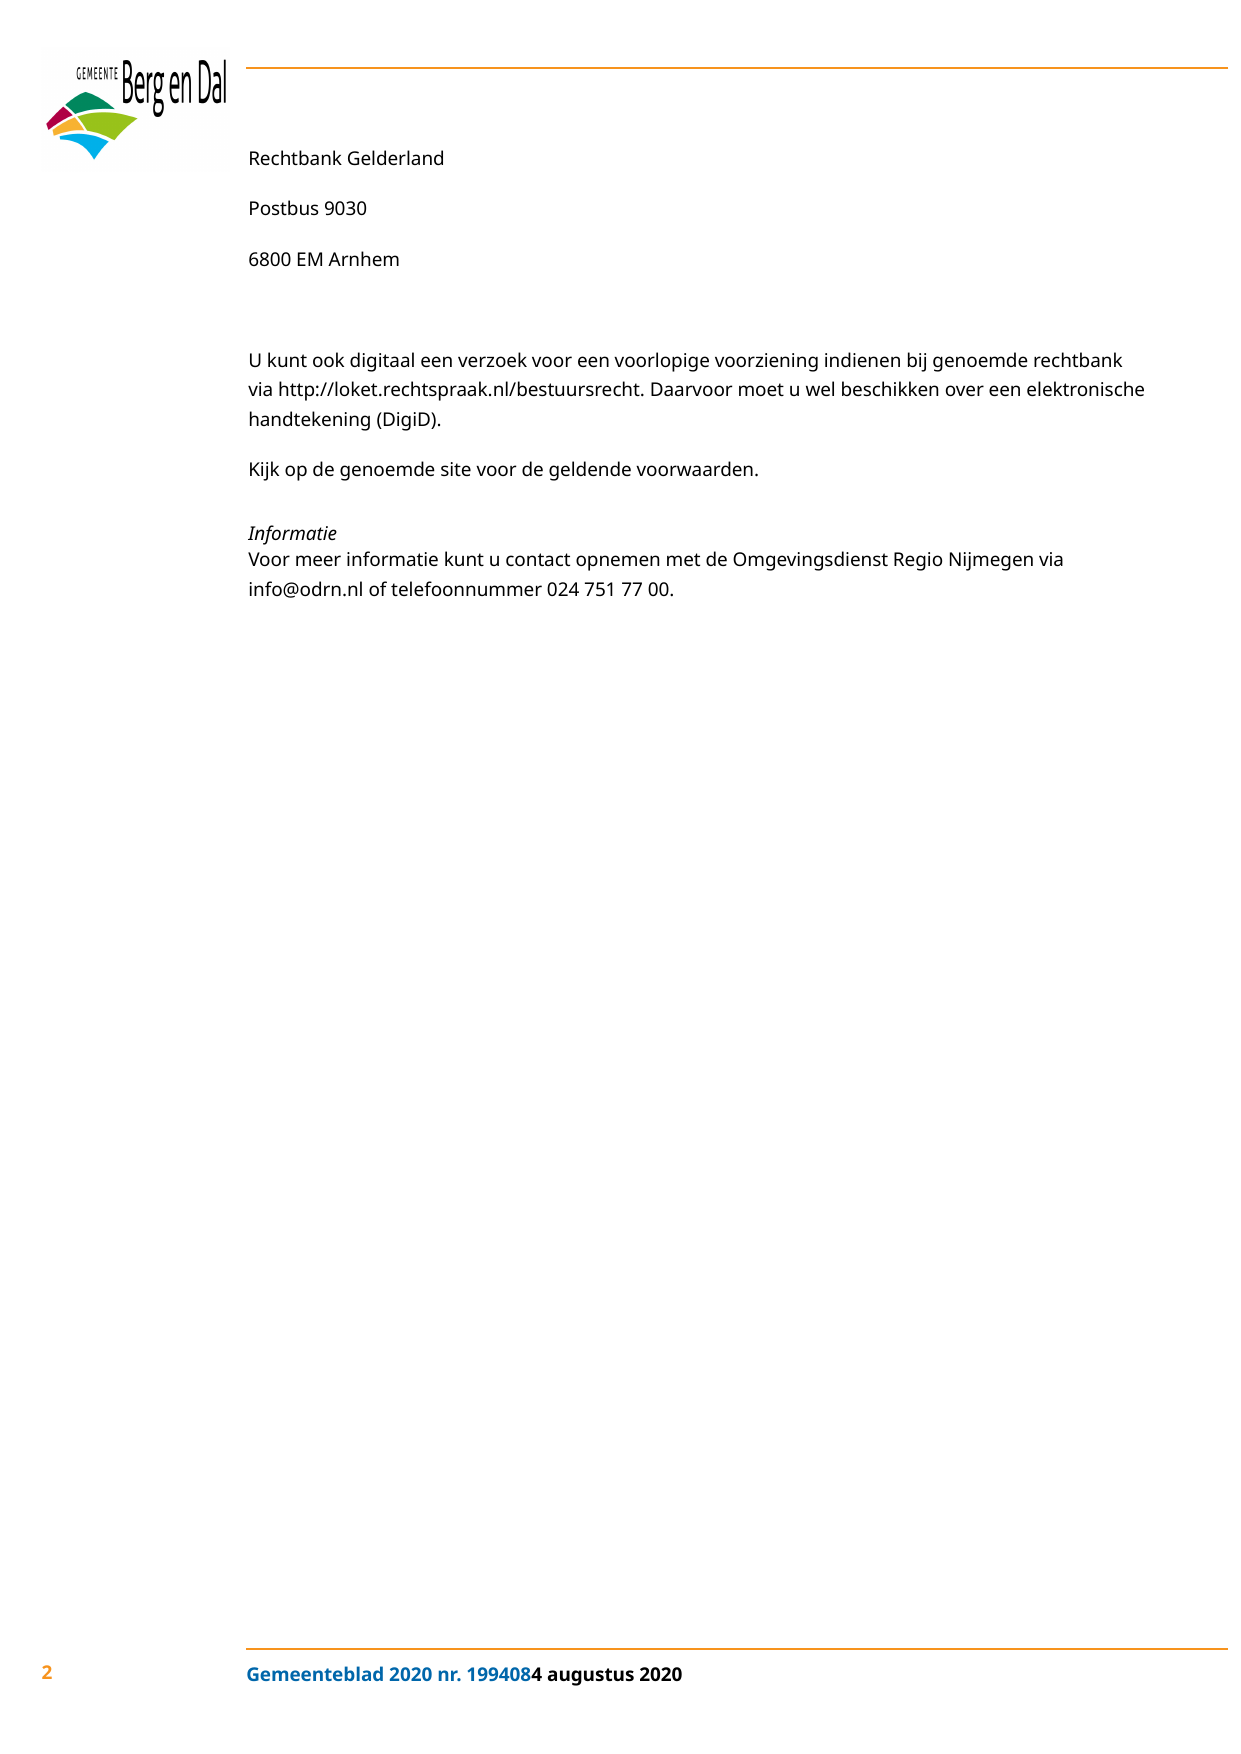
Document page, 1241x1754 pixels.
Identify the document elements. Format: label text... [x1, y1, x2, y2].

text Postbus 9030 [248, 196, 1152, 221]
picture [41, 47, 231, 172]
text Rechtbank Gelderland [248, 145, 1152, 171]
text Kijk op de genoemde site voor de geldende voorwaarden. [248, 456, 1152, 482]
text 6800 EM Arnhem [248, 246, 1152, 272]
text U kunt ook digitaal een verzoek voor een voorlopige voorziening indienen bij genoemde rechtbank via http://loket.rechtspraak.nl/bestuursrecht. Daarvoor moet u wel beschikken over een elektronische handtekening (DigiD). [248, 347, 1152, 432]
text Voor meer informatie kunt u contact opnemen met de Omgevingsdienst Regio Nijmegen via info@odrn.nl of telefoonnummer 024 751 77 00. [248, 546, 1152, 601]
text Informatie [248, 520, 1152, 546]
